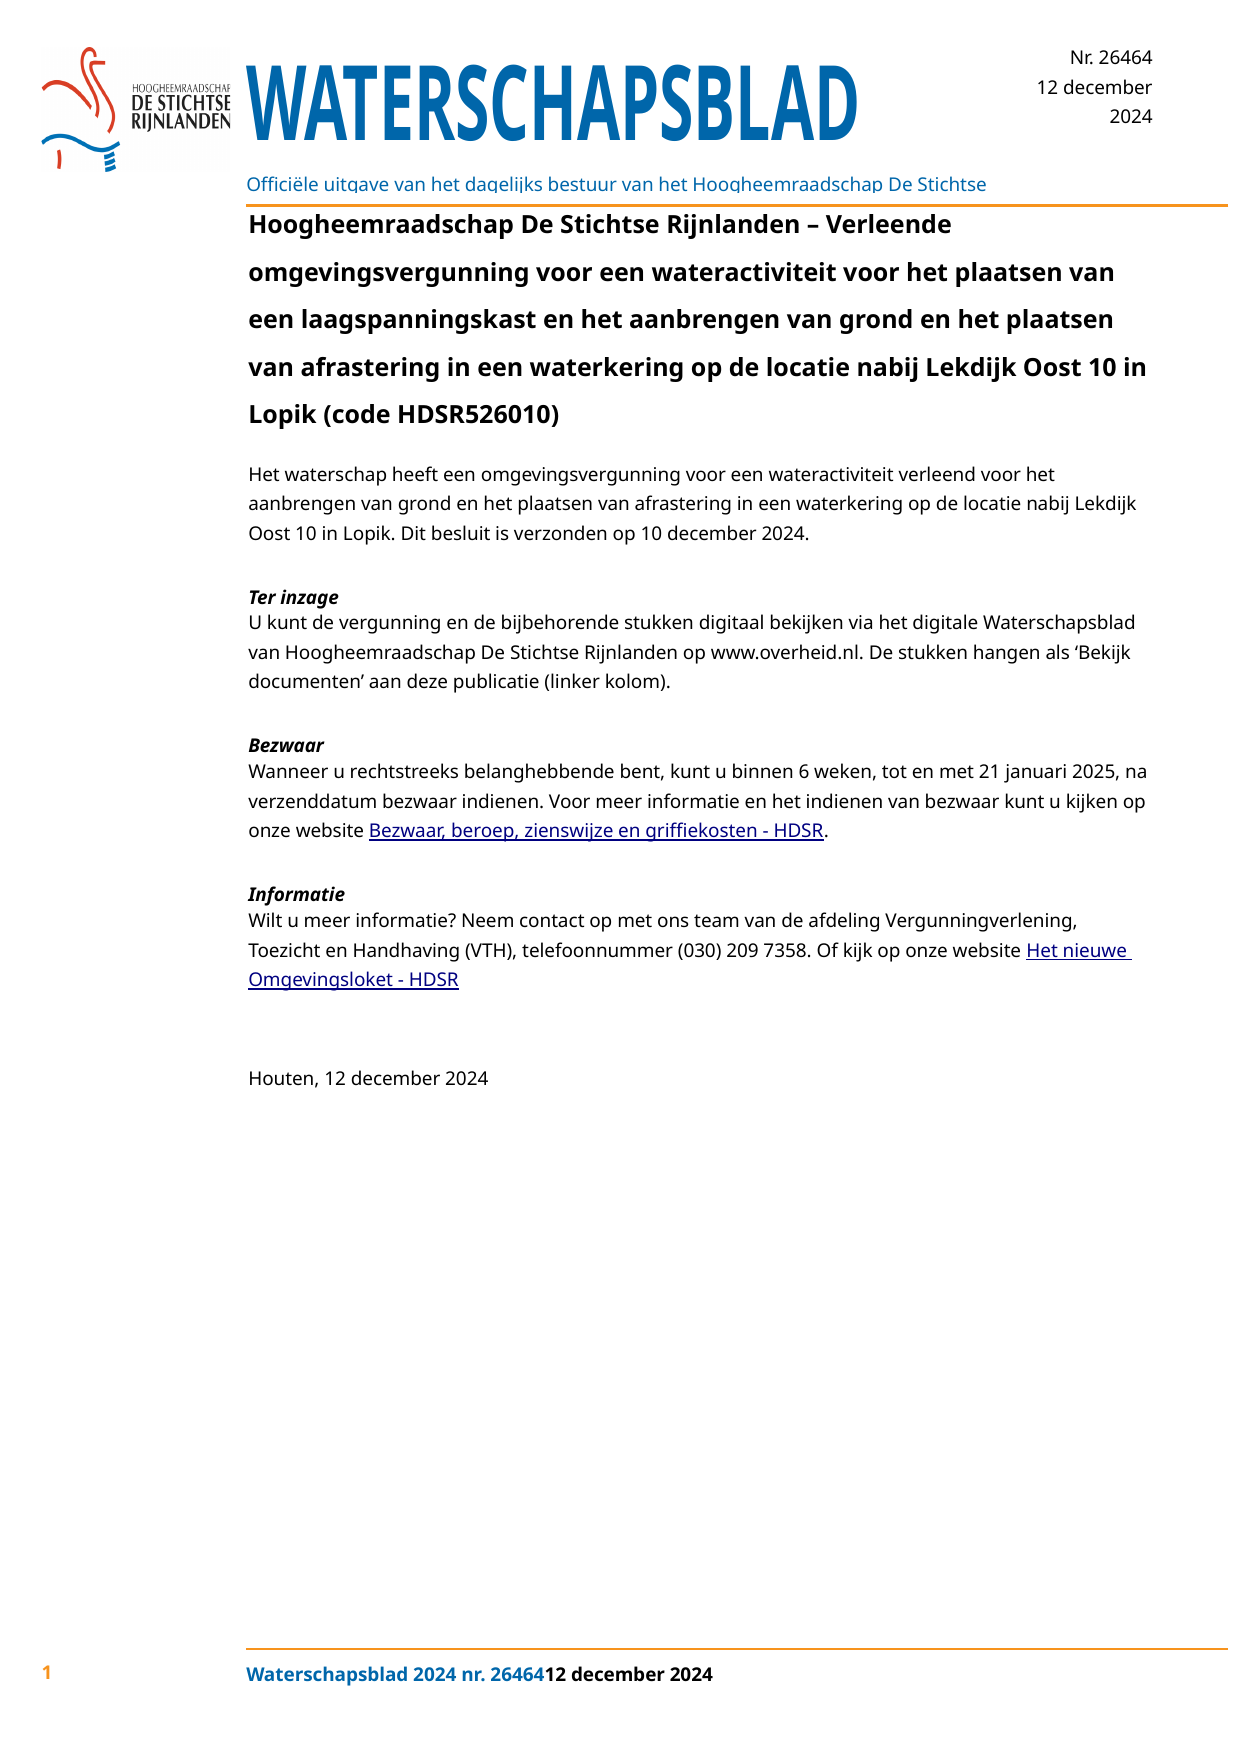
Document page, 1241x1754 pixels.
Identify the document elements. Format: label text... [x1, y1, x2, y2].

text Ter inzage [248, 584, 1152, 609]
text Hoogheemraadschap De Stichtse Rijnlanden – Verleende omgevingsvergunning voor een wateractiviteit voor het plaatsen van een laagspanningskast en het aanbrengen van grond en het plaatsen van afrastering in een waterkering op de locatie nabij Lekdijk Oost 10 in Lopik (code HDSR526010) [248, 207, 1152, 431]
text Houten, 12 december 2024 [248, 1065, 1152, 1090]
text U kunt de vergunning en de bijbehorende stukken digitaal bekijken via het digitale Waterschapsblad van Hoogheemraadschap De Stichtse Rijnlanden op www.overheid.nl. De stukken hangen als ‘Bekijk documenten’ aan deze publicatie (linker kolom). [248, 609, 1152, 694]
text Wilt u meer informatie? Neem contact op met ons team van de afdeling Vergunningverlening, Toezicht en Handhaving (VTH), telefoonnummer (030) 209 7358. Of kijk op onze website Het nieuwe Omgevingsloket - HDSR [248, 907, 1152, 992]
picture [41, 47, 231, 172]
text Het waterschap heeft een omgevingsvergunning voor een wateractiviteit verleend voor het aanbrengen van grond en het plaatsen van afrastering in een waterkering op de locatie nabij Lekdijk Oost 10 in Lopik. Dit besluit is verzonden op 10 december 2024. [248, 461, 1152, 546]
text Wanneer u rechtstreeks belanghebbende bent, kunt u binnen 6 weken, tot en met 21 januari 2025, na verzenddatum bezwaar indienen. Voor meer informatie en het indienen van bezwaar kunt u kijken op onze website Bezwaar, beroep, zienswijze en griffiekosten - HDSR. [248, 758, 1152, 843]
text Informatie [248, 882, 1152, 907]
text Bezwaar [248, 733, 1152, 758]
